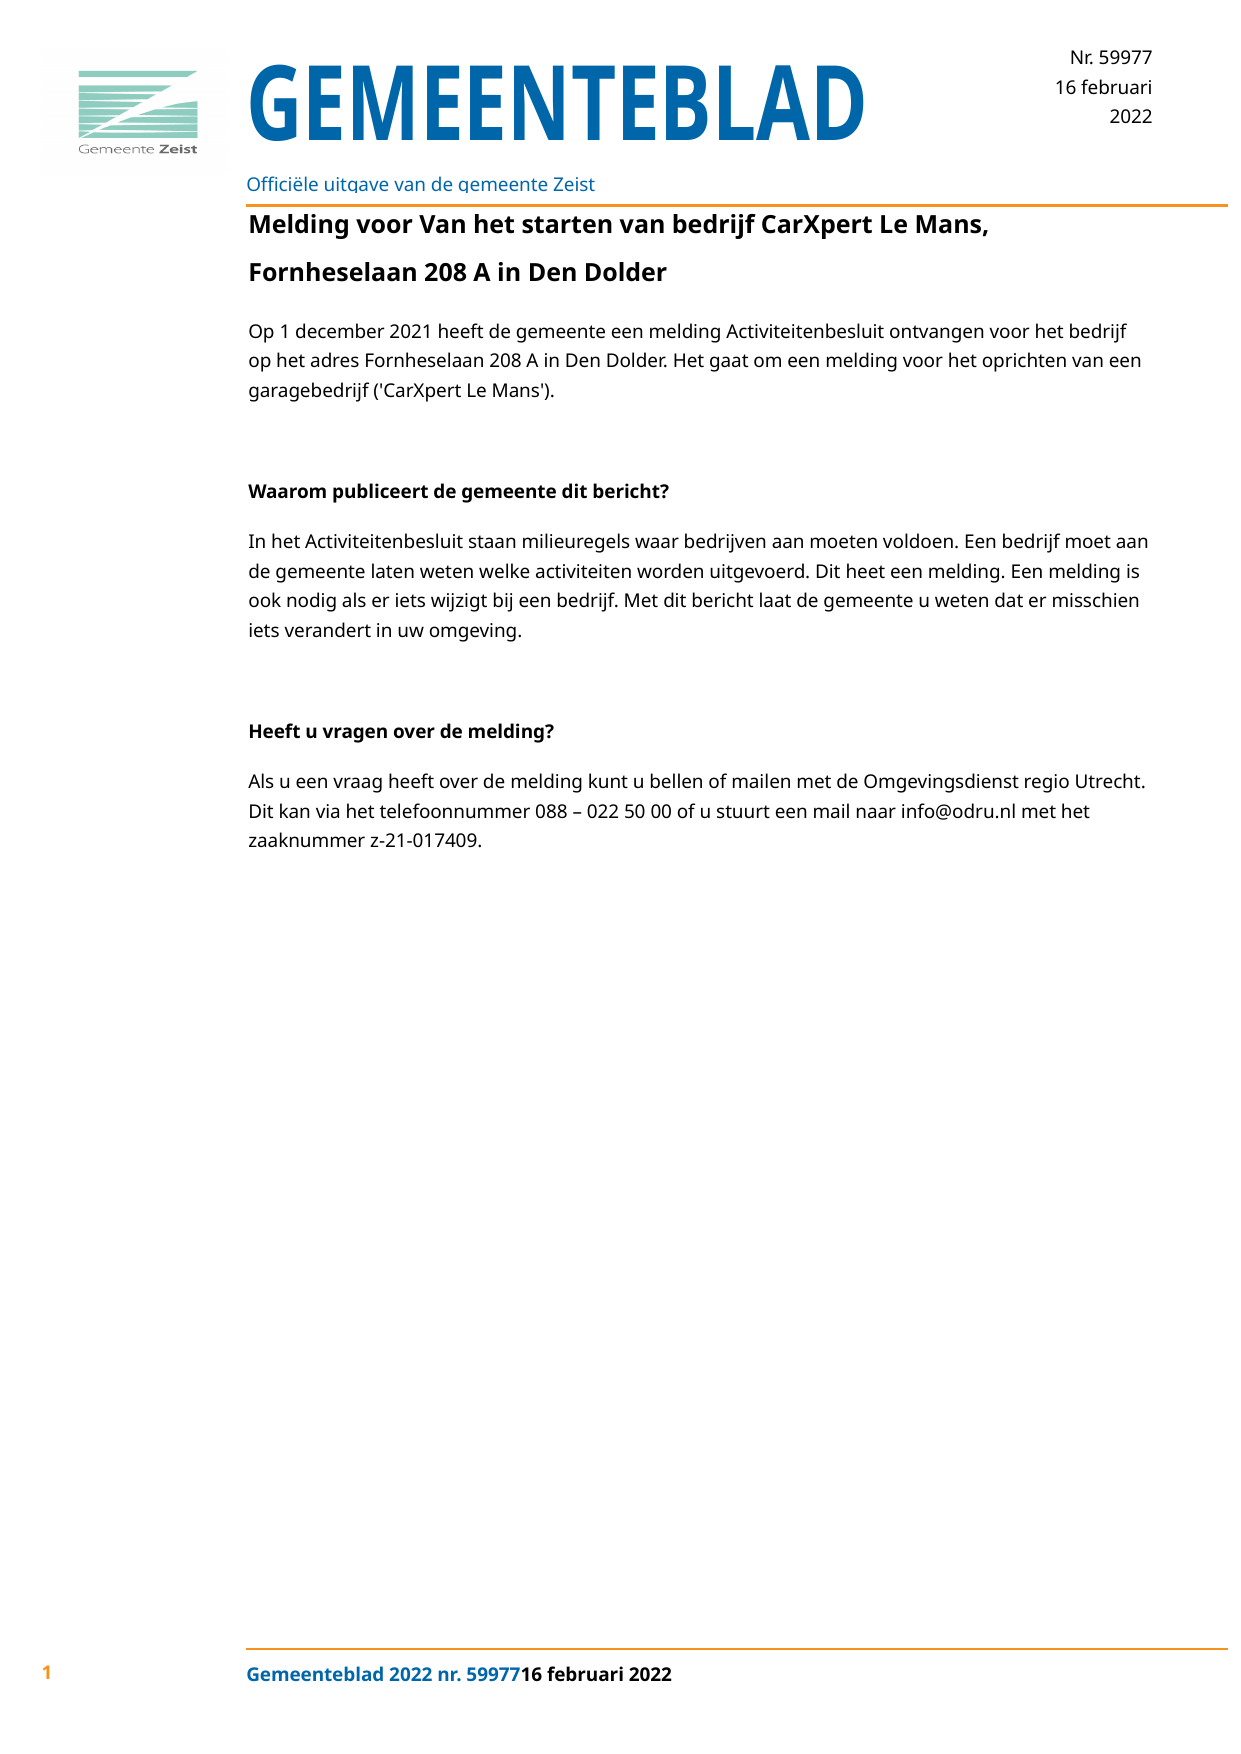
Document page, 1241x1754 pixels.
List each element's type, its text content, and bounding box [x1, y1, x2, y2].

text Op 1 december 2021 heeft de gemeente een melding Activiteitenbesluit ontvangen voor het bedrijf op het adres Fornheselaan 208 A in Den Dolder. Het gaat om een melding voor het oprichten van een garagebedrijf ('CarXpert Le Mans'). [248, 318, 1152, 403]
picture [41, 47, 231, 172]
text Heeft u vragen over de melding? [248, 718, 1152, 744]
text In het Activiteitenbesluit staan milieuregels waar bedrijven aan moeten voldoen. Een bedrijf moet aan de gemeente laten weten welke activiteiten worden uitgevoerd. Dit heet een melding. Een melding is ook nodig als er iets wijzigt bij een bedrijf. Met dit bericht laat de gemeente u weten dat er misschien iets verandert in uw omgeving. [248, 528, 1152, 643]
text Melding voor Van het starten van bedrijf CarXpert Le Mans, Fornheselaan 208 A in Den Dolder [248, 207, 1152, 288]
text Als u een vraag heeft over de melding kunt u bellen of mailen met de Omgevingsdienst regio Utrecht. Dit kan via het telefoonnummer 088 – 022 50 00 of u stuurt een mail naar info@odru.nl met het zaaknummer z-21-017409. [248, 768, 1152, 853]
text Waarom publiceert de gemeente dit bericht? [248, 478, 1152, 504]
